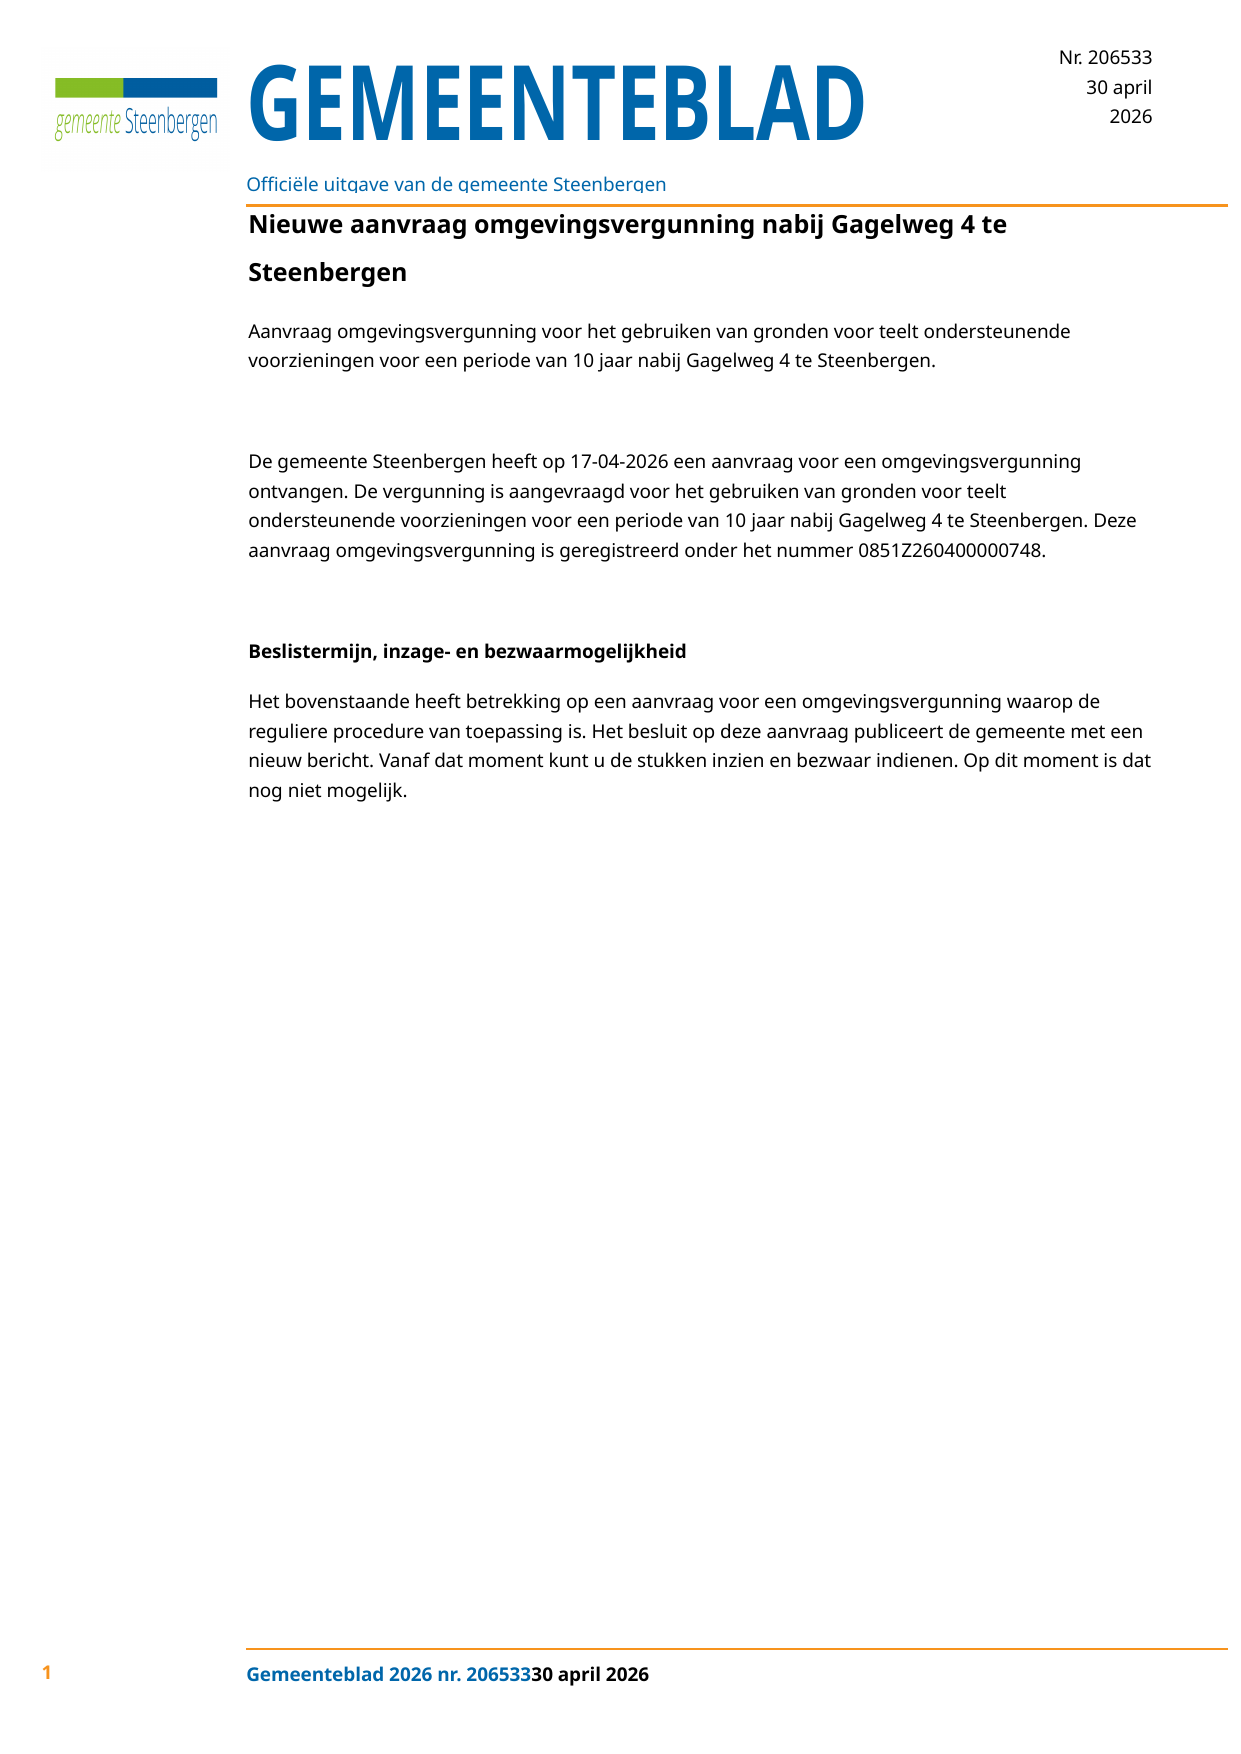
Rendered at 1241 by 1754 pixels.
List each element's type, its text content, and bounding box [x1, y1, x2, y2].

text Beslistermijn, inzage- en bezwaarmogelijkheid [248, 638, 1152, 664]
text Het bovenstaande heeft betrekking op een aanvraag voor een omgevingsvergunning waarop de reguliere procedure van toepassing is. Het besluit op deze aanvraag publiceert de gemeente met een nieuw bericht. Vanaf dat moment kunt u de stukken inzien en bezwaar indienen. Op dit moment is dat nog niet mogelijk. [248, 688, 1152, 803]
text De gemeente Steenbergen heeft op 17-04-2026 een aanvraag voor een omgevingsvergunning ontvangen. De vergunning is aangevraagd voor het gebruiken van gronden voor teelt ondersteunende voorzieningen voor een periode van 10 jaar nabij Gagelweg 4 te Steenbergen. Deze aanvraag omgevingsvergunning is geregistreerd onder het nummer 0851Z260400000748. [248, 448, 1152, 563]
text Nieuwe aanvraag omgevingsvergunning nabij Gagelweg 4 te Steenbergen [248, 207, 1152, 288]
picture [41, 47, 231, 172]
text Aanvraag omgevingsvergunning voor het gebruiken van gronden voor teelt ondersteunende voorzieningen voor een periode van 10 jaar nabij Gagelweg 4 te Steenbergen. [248, 318, 1152, 373]
